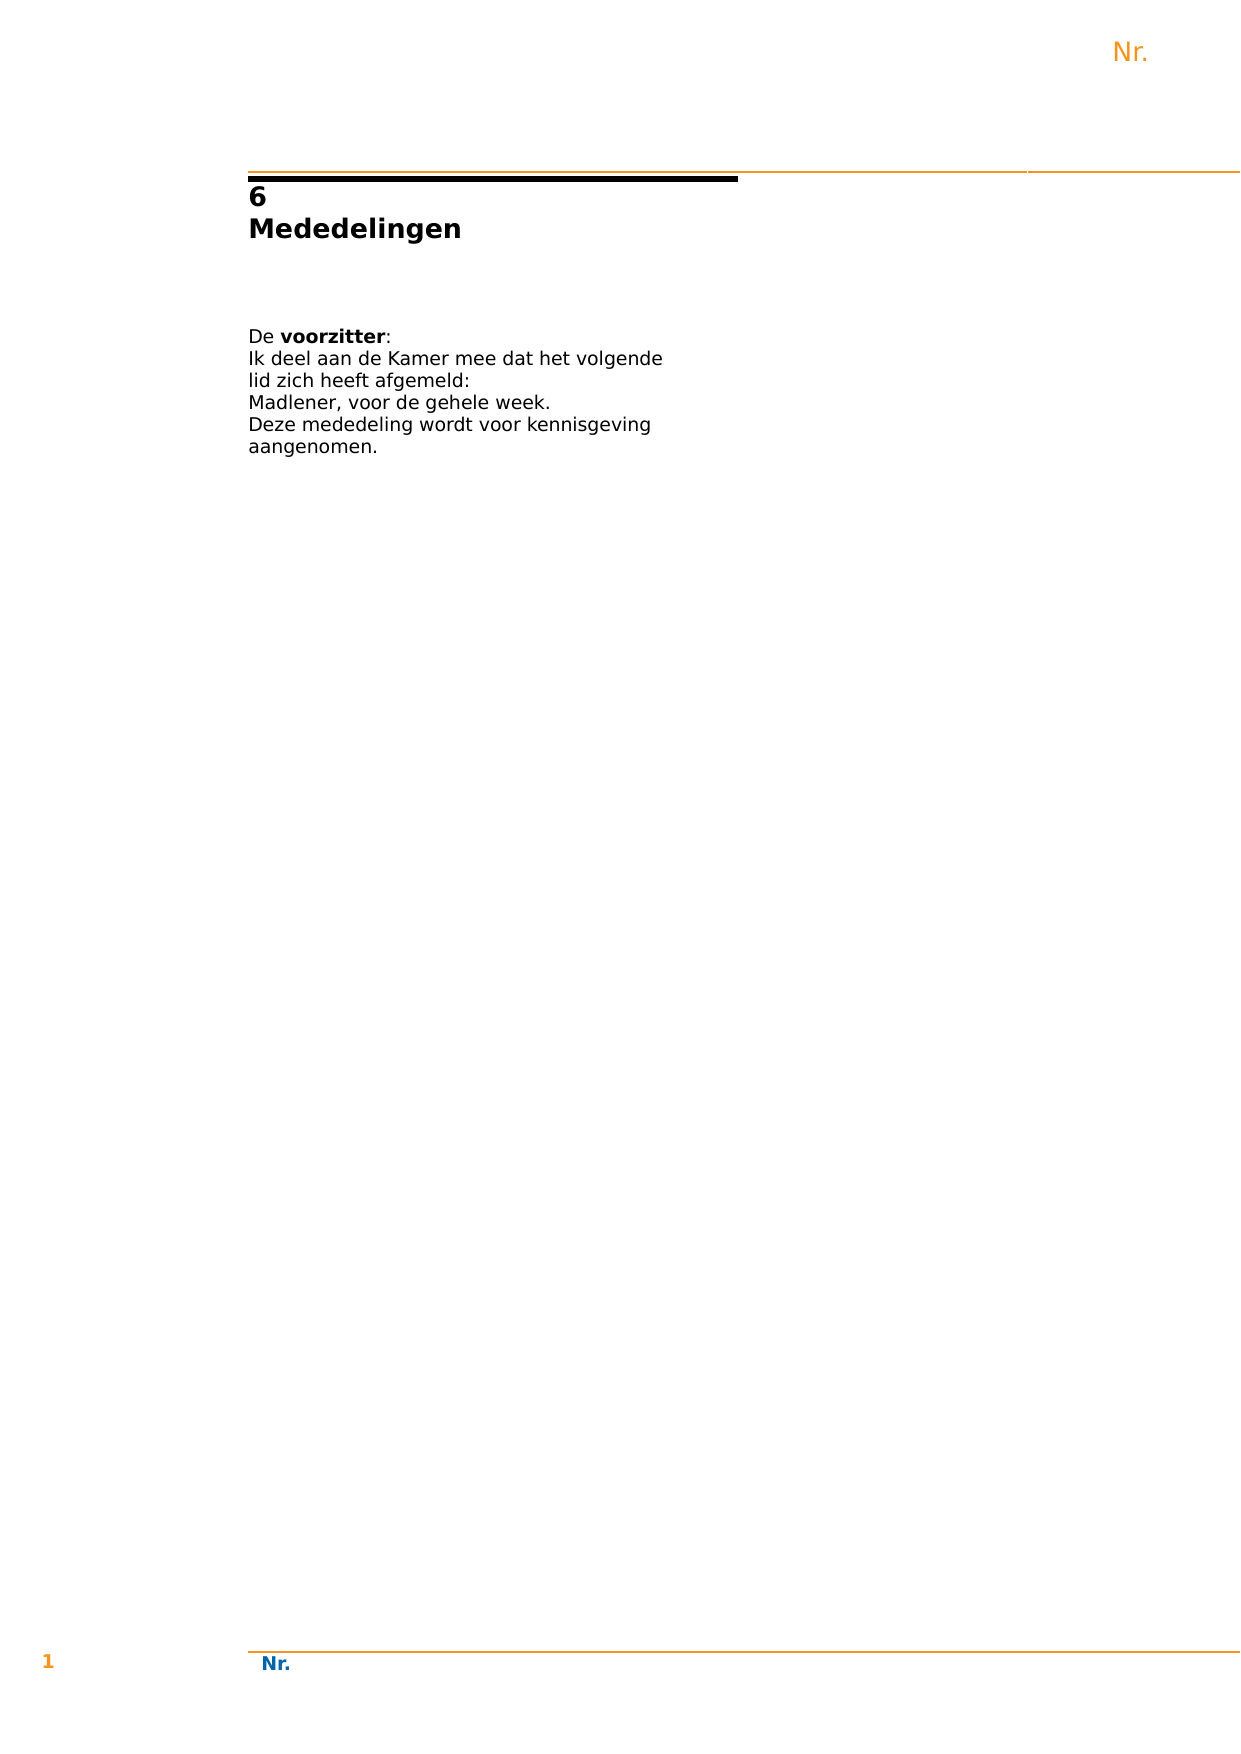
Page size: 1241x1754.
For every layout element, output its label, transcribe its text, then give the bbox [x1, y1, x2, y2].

text Madlener, voor de gehele week. [248, 392, 691, 414]
text De voorzitter: [248, 326, 691, 348]
text Deze mededeling wordt voor kennisgeving aangenomen. [248, 414, 691, 458]
title 6 Mededelingen [248, 182, 691, 244]
text Ik deel aan de Kamer mee dat het volgende lid zich heeft afgemeld: [248, 348, 691, 392]
